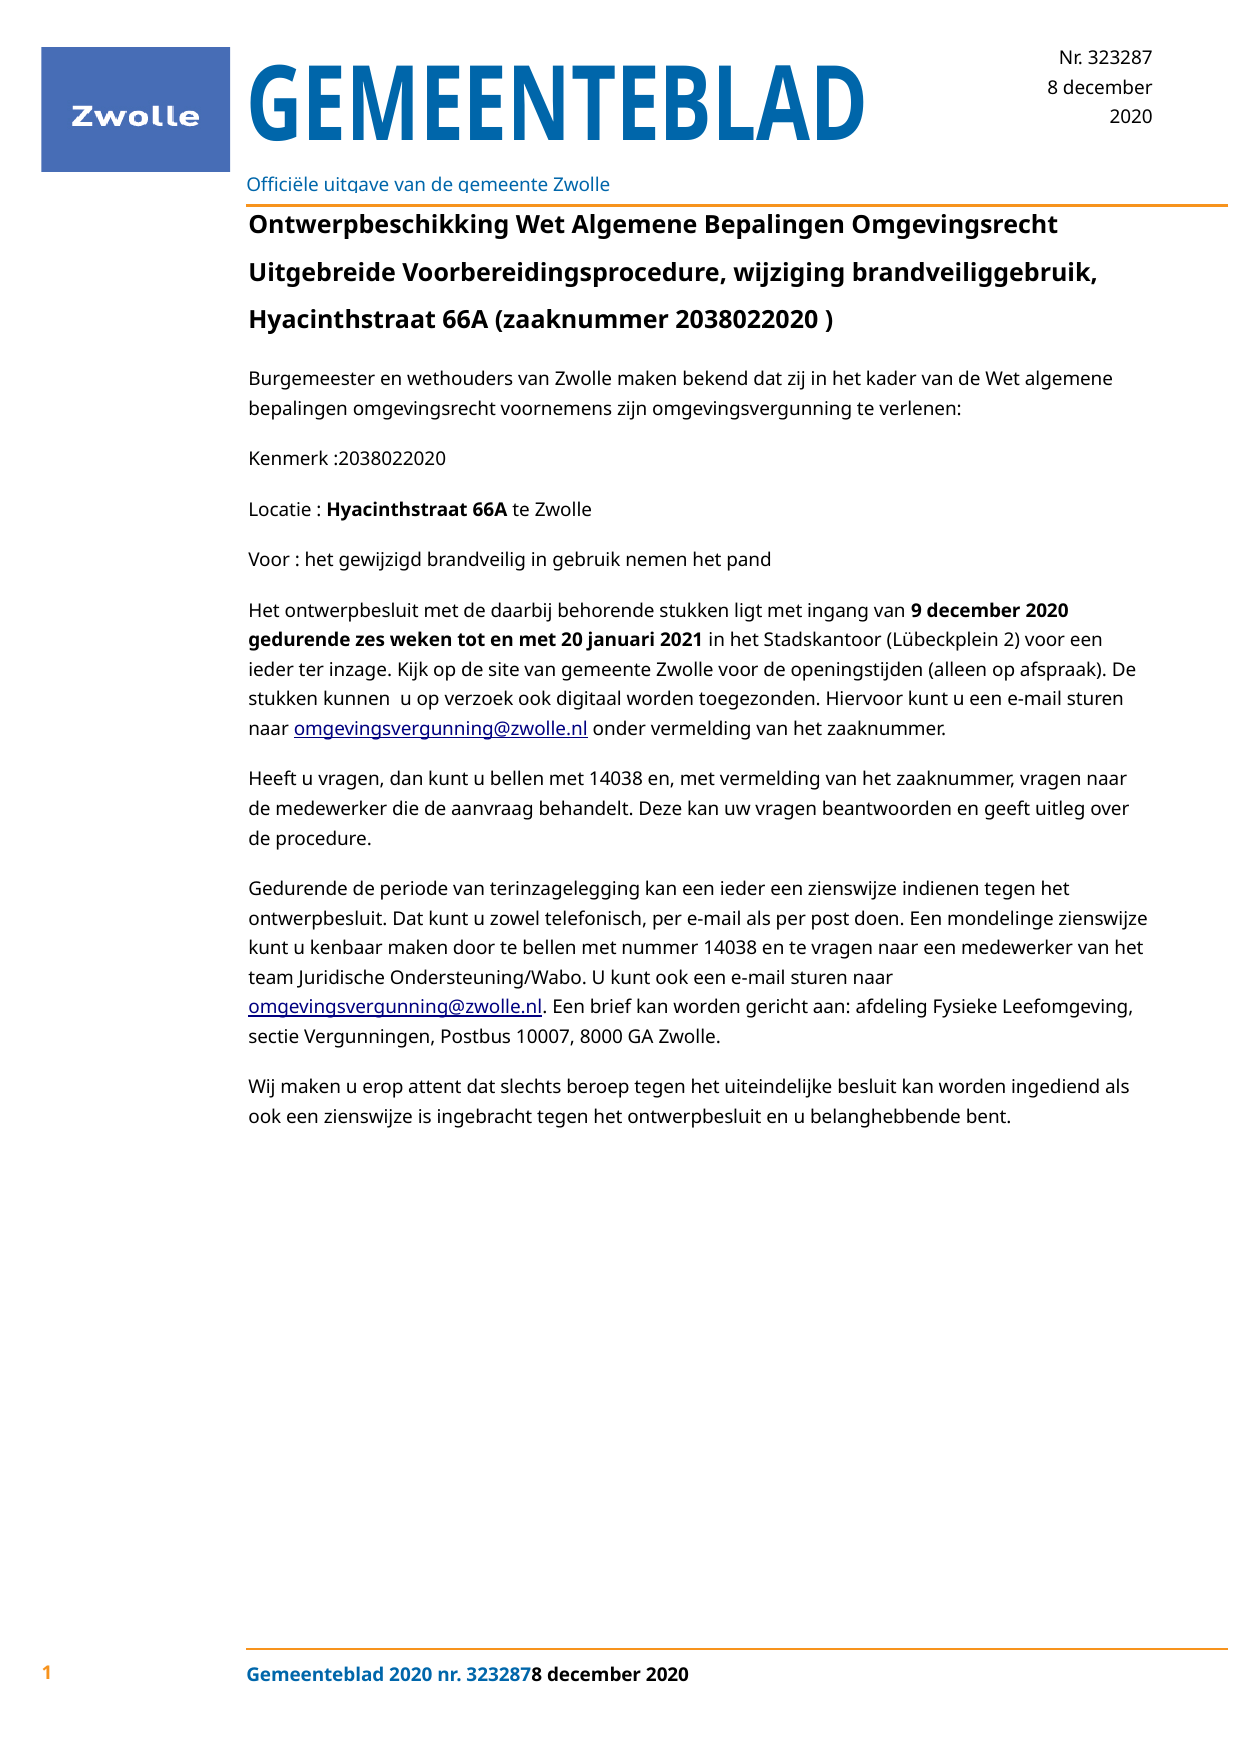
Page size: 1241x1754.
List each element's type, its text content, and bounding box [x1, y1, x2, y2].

text Kenmerk :2038022020 [248, 446, 1152, 471]
text Heeft u vragen, dan kunt u bellen met 14038 en, met vermelding van het zaaknummer, vragen naar de medewerker die de aanvraag behandelt. Deze kan uw vragen beantwoorden en geeft uitleg over de procedure. [248, 766, 1152, 850]
picture [41, 47, 231, 172]
text Gedurende de periode van terinzagelegging kan een ieder een zienswijze indienen tegen het ontwerpbesluit. Dat kunt u zowel telefonisch, per e-mail als per post doen. Een mondelinge zienswijze kunt u kenbaar maken door te bellen met nummer 14038 en te vragen naar een medewerker van het team Juridische Ondersteuning/Wabo. U kunt ook een e-mail sturen naar omgevingsvergunning@zwolle.nl. Een brief kan worden gericht aan: afdeling Fysieke Leefomgeving, sectie Vergunningen, Postbus 10007, 8000 GA Zwolle. [248, 875, 1152, 1049]
text Voor : het gewijzigd brandveilig in gebruik nemen het pand [248, 546, 1152, 572]
text Ontwerpbeschikking Wet Algemene Bepalingen Omgevingsrecht Uitgebreide Voorbereidingsprocedure, wijziging brandveiliggebruik, Hyacinthstraat 66A (zaaknummer 2038022020 ) [248, 207, 1152, 336]
text Locatie : Hyacinthstraat 66A te Zwolle [248, 496, 1152, 522]
text Wij maken u erop attent dat slechts beroep tegen het uiteindelijke besluit kan worden ingediend als ook een zienswijze is ingebracht tegen het ontwerpbesluit en u belanghebbende bent. [248, 1073, 1152, 1129]
text Het ontwerpbesluit met de daarbij behorende stukken ligt met ingang van 9 december 2020 gedurende zes weken tot en met 20 januari 2021 in het Stadskantoor (Lübeckplein 2) voor een ieder ter inzage. Kijk op de site van gemeente Zwolle voor de openingstijden (alleen op afspraak). De stukken kunnen u op verzoek ook digitaal worden toegezonden. Hiervoor kunt u een e-mail sturen naar omgevingsvergunning@zwolle.nl onder vermelding van het zaaknummer. [248, 597, 1152, 741]
text Burgemeester en wethouders van Zwolle maken bekend dat zij in het kader van de Wet algemene bepalingen omgevingsrecht voornemens zijn omgevingsvergunning te verlenen: [248, 366, 1152, 421]
